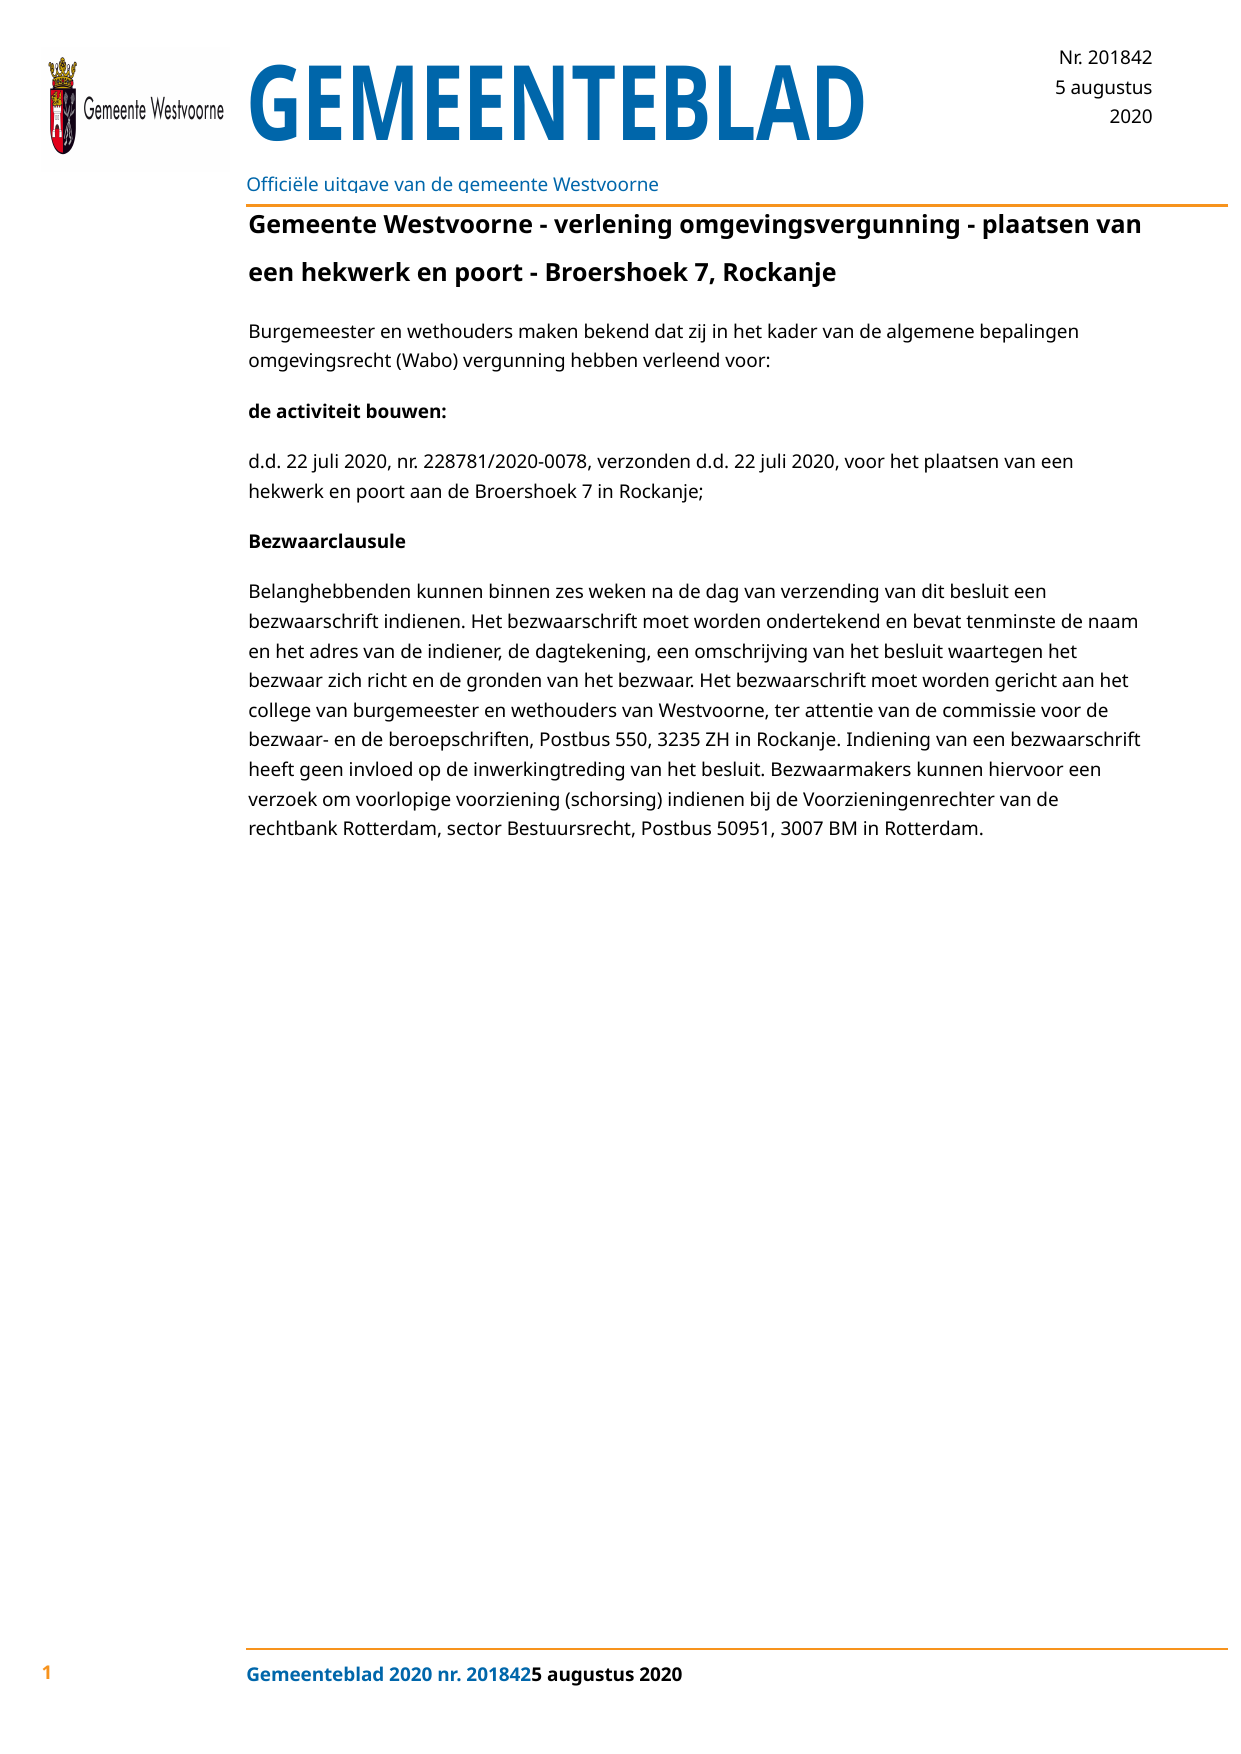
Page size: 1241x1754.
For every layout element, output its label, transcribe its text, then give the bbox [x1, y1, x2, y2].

text Belanghebbenden kunnen binnen zes weken na de dag van verzending van dit besluit een bezwaarschrift indienen. Het bezwaarschrift moet worden ondertekend en bevat tenminste de naam en het adres van de indiener, de dagtekening, een omschrijving van het besluit waartegen het bezwaar zich richt en de gronden van het bezwaar. Het bezwaarschrift moet worden gericht aan het college van burgemeester en wethouders van Westvoorne, ter attentie van de commissie voor de bezwaar- en de beroepschriften, Postbus 550, 3235 ZH in Rockanje. Indiening van een bezwaarschrift heeft geen invloed op de inwerkingtreding van het besluit. Bezwaarmakers kunnen hiervoor een verzoek om voorlopige voorziening (schorsing) indienen bij de Voorzieningenrechter van de rechtbank Rotterdam, sector Bestuursrecht, Postbus 50951, 3007 BM in Rotterdam. [248, 579, 1152, 841]
text de activiteit bouwen: [248, 398, 1152, 424]
text d.d. 22 juli 2020, nr. 228781/2020-0078, verzonden d.d. 22 juli 2020, voor het plaatsen van een hekwerk en poort aan de Broershoek 7 in Rockanje; [248, 448, 1152, 504]
text Bezwaarclausule [248, 528, 1152, 554]
text Burgemeester en wethouders maken bekend dat zij in het kader van de algemene bepalingen omgevingsrecht (Wabo) vergunning hebben verleend voor: [248, 318, 1152, 373]
text Gemeente Westvoorne - verlening omgevingsvergunning - plaatsen van een hekwerk en poort - Broershoek 7, Rockanje [248, 207, 1152, 288]
picture [41, 47, 231, 172]
